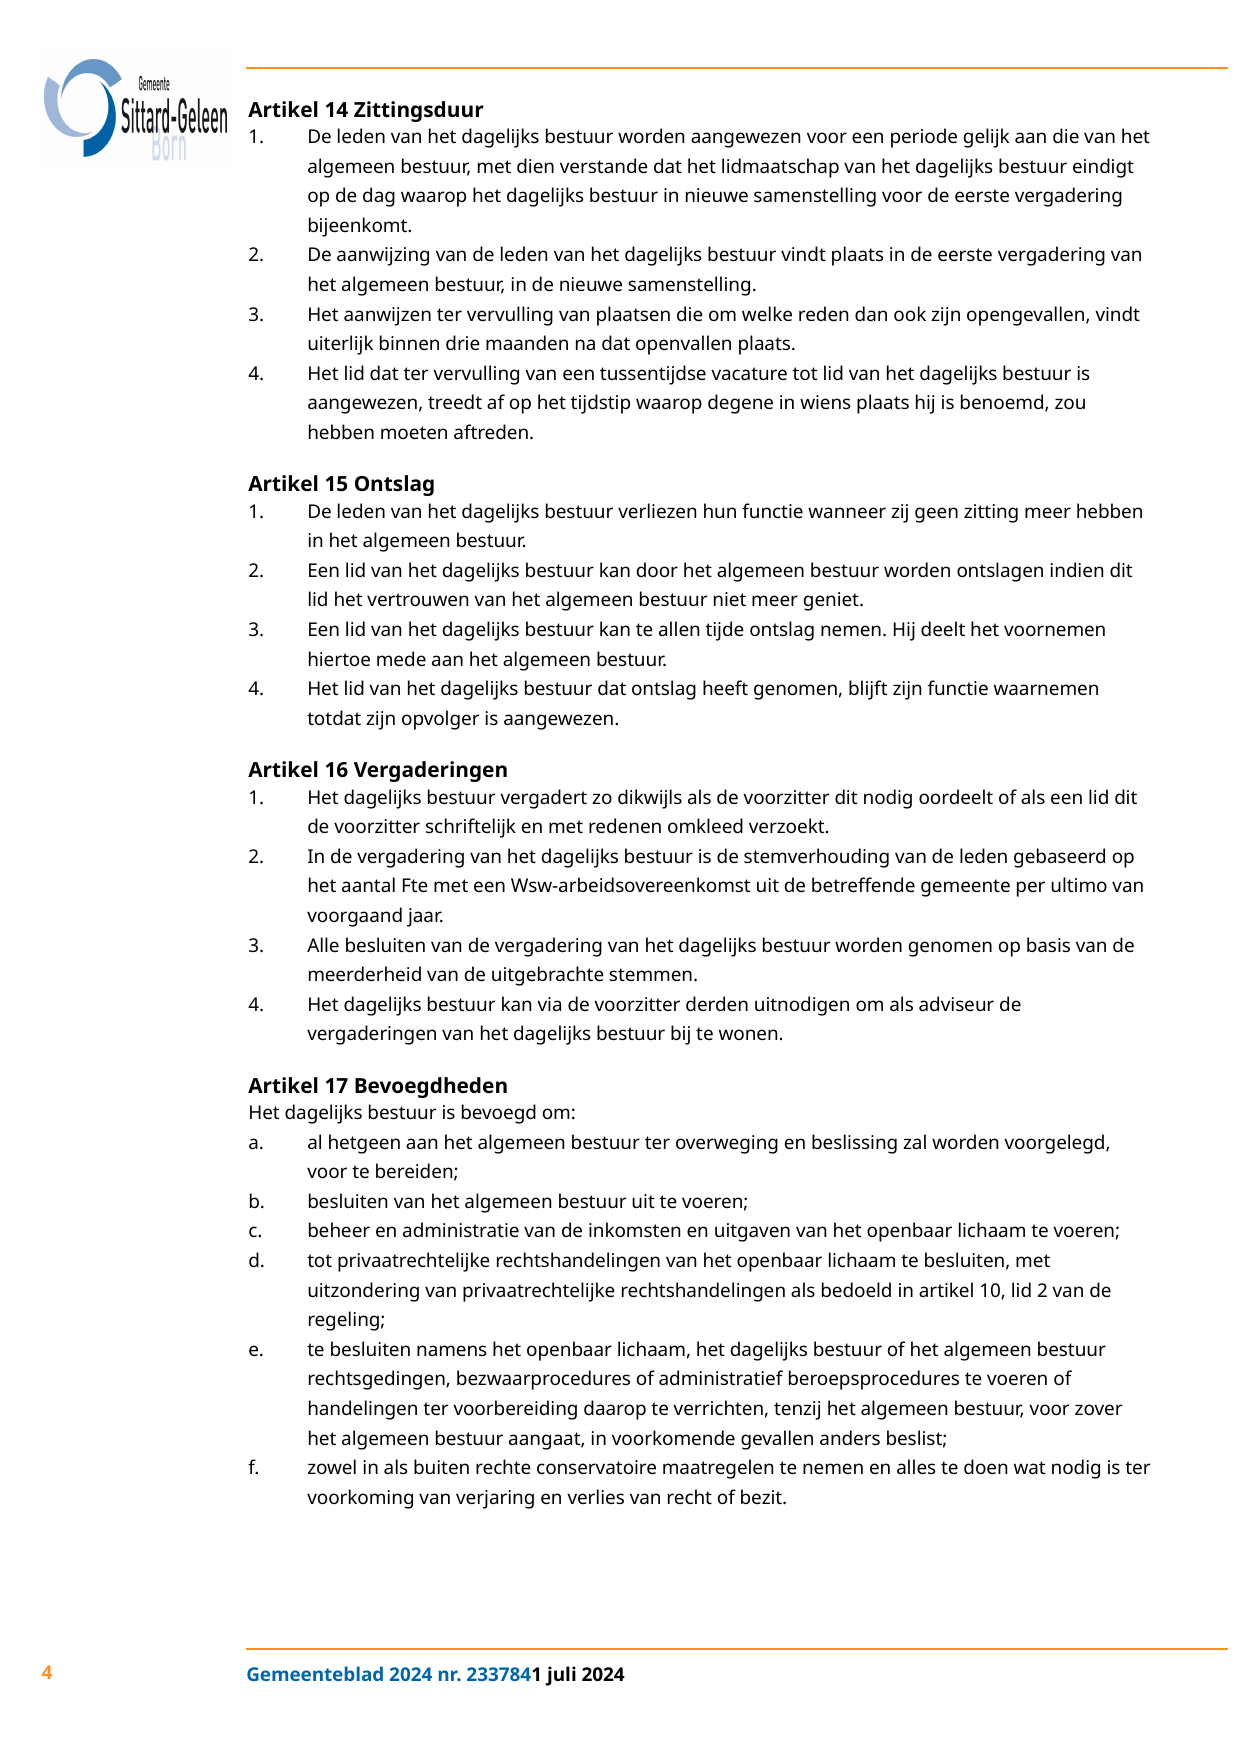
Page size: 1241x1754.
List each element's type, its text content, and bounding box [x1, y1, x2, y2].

list tot privaatrechtelijke rechtshandelingen van het openbaar lichaam te besluiten, met uitzondering van privaatrechtelijke rechtshandelingen als bedoeld in artikel 10, lid 2 van de regeling; [248, 1247, 1152, 1332]
list Het lid van het dagelijks bestuur dat ontslag heeft genomen, blijft zijn functie waarnemen totdat zijn opvolger is aangewezen. [248, 675, 1152, 731]
picture [41, 47, 231, 172]
list Het lid dat ter vervulling van een tussentijdse vacature tot lid van het dagelijks bestuur is aangewezen, treedt af op het tijdstip waarop degene in wiens plaats hij is benoemd, zou hebben moeten aftreden. [248, 360, 1152, 445]
list Een lid van het dagelijks bestuur kan te allen tijde ontslag nemen. Hij deelt het voornemen hiertoe mede aan het algemeen bestuur. [248, 616, 1152, 672]
text Het dagelijks bestuur is bevoegd om: [248, 1099, 1152, 1125]
text Artikel 16 Vergaderingen [248, 755, 1152, 784]
list In de vergadering van het dagelijks bestuur is de stemverhouding van de leden gebaseerd op het aantal Fte met een Wsw-arbeidsovereenkomst uit de betreffende gemeente per ultimo van voorgaand jaar. [248, 843, 1152, 928]
list zowel in als buiten rechte conservatoire maatregelen te nemen en alles te doen wat nodig is ter voorkoming van verjaring en verlies van recht of bezit. [248, 1454, 1152, 1510]
list De leden van het dagelijks bestuur worden aangewezen voor een periode gelijk aan die van het algemeen bestuur, met dien verstande dat het lidmaatschap van het dagelijks bestuur eindigt op de dag waarop het dagelijks bestuur in nieuwe samenstelling voor de eerste vergadering bijeenkomt. [248, 123, 1152, 238]
list De leden van het dagelijks bestuur verliezen hun functie wanneer zij geen zitting meer hebben in het algemeen bestuur. [248, 498, 1152, 553]
list te besluiten namens het openbaar lichaam, het dagelijks bestuur of het algemeen bestuur rechtsgedingen, bezwaarprocedures of administratief beroepsprocedures te voeren of handelingen ter voorbereiding daarop te verrichten, tenzij het algemeen bestuur, voor zover het algemeen bestuur aangaat, in voorkomende gevallen anders beslist; [248, 1336, 1152, 1451]
list Het dagelijks bestuur kan via de voorzitter derden uitnodigen om als adviseur de vergaderingen van het dagelijks bestuur bij te wonen. [248, 991, 1152, 1046]
list De aanwijzing van de leden van het dagelijks bestuur vindt plaats in de eerste vergadering van het algemeen bestuur, in de nieuwe samenstelling. [248, 242, 1152, 297]
list al hetgeen aan het algemeen bestuur ter overweging en beslissing zal worden voorgelegd, voor te bereiden; [248, 1129, 1152, 1184]
text Artikel 15 Ontslag [248, 469, 1152, 498]
text Artikel 17 Bevoegdheden [248, 1071, 1152, 1099]
list besluiten van het algemeen bestuur uit te voeren; [248, 1188, 1152, 1214]
list beheer en administratie van de inkomsten en uitgaven van het openbaar lichaam te voeren; [248, 1218, 1152, 1243]
text Artikel 14 Zittingsduur [248, 95, 1152, 123]
list Alle besluiten van de vergadering van het dagelijks bestuur worden genomen op basis van de meerderheid van de uitgebrachte stemmen. [248, 932, 1152, 987]
list Het aanwijzen ter vervulling van plaatsen die om welke reden dan ook zijn opengevallen, vindt uiterlijk binnen drie maanden na dat openvallen plaats. [248, 301, 1152, 356]
list Het dagelijks bestuur vergadert zo dikwijls als de voorzitter dit nodig oordeelt of als een lid dit de voorzitter schriftelijk en met redenen omkleed verzoekt. [248, 784, 1152, 839]
list Een lid van het dagelijks bestuur kan door het algemeen bestuur worden ontslagen indien dit lid het vertrouwen van het algemeen bestuur niet meer geniet. [248, 557, 1152, 612]
